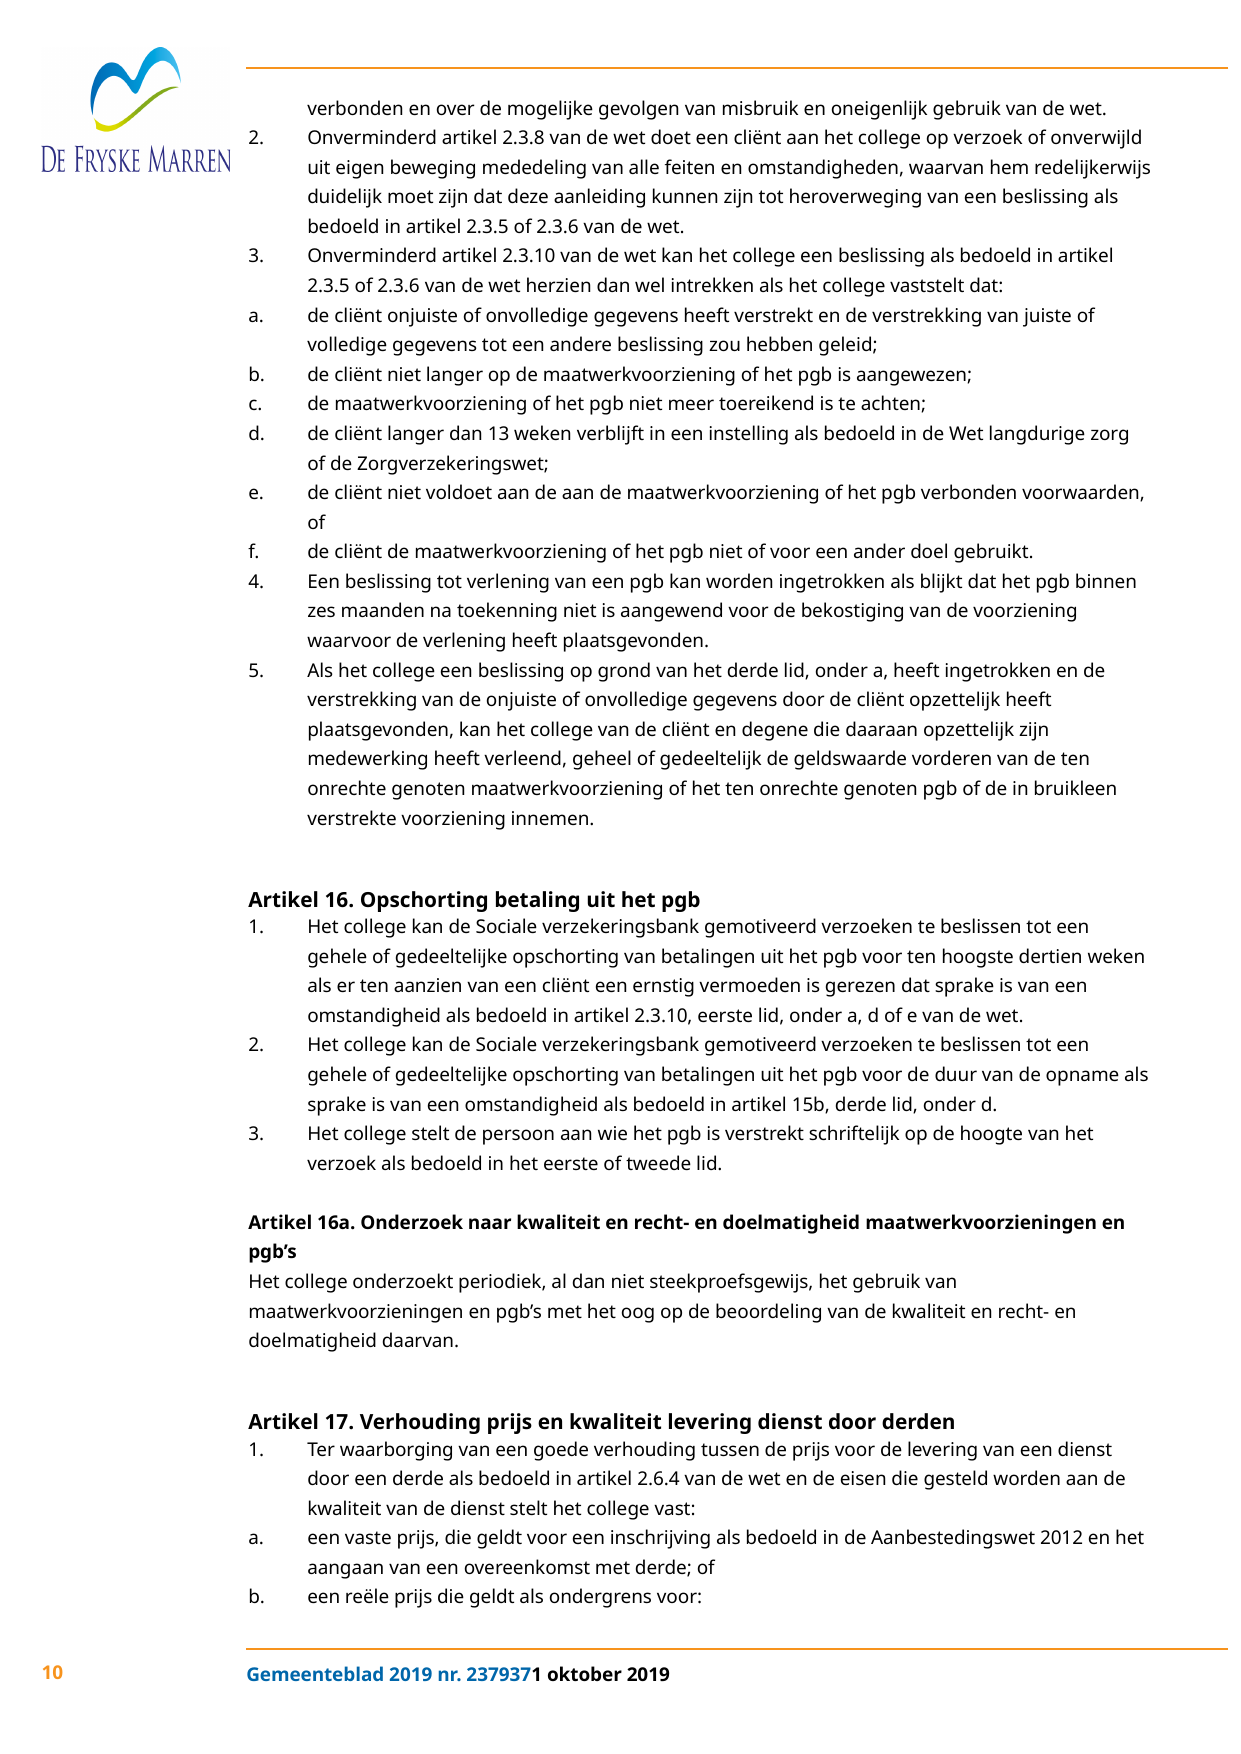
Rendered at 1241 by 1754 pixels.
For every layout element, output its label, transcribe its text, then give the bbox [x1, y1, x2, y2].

list de cliënt niet langer op de maatwerkvoorziening of het pgb is aangewezen; [248, 361, 1152, 387]
list de cliënt langer dan 13 weken verblijft in een instelling als bedoeld in de Wet langdurige zorg of de Zorgverzekeringswet; [248, 420, 1152, 476]
list Ter waarborging van een goede verhouding tussen de prijs voor de levering van een dienst door een derde als bedoeld in artikel 2.6.4 van de wet en de eisen die gesteld worden aan de kwaliteit van de dienst stelt het college vast: [248, 1436, 1152, 1521]
picture [41, 47, 231, 172]
text Artikel 17. Verhouding prijs en kwaliteit levering dienst door derden [248, 1407, 1152, 1436]
list Onverminderd artikel 2.3.8 van de wet doet een cliënt aan het college op verzoek of onverwijld uit eigen beweging mededeling van alle feiten en omstandigheden, waarvan hem redelijkerwijs duidelijk moet zijn dat deze aanleiding kunnen zijn tot heroverweging van een beslissing als bedoeld in artikel 2.3.5 of 2.3.6 van de wet. [248, 124, 1152, 239]
list de cliënt niet voldoet aan de aan de maatwerkvoorziening of het pgb verbonden voorwaarden, of [248, 479, 1152, 535]
list Als het college een beslissing op grond van het derde lid, onder a, heeft ingetrokken en de verstrekking van de onjuiste of onvolledige gegevens door de cliënt opzettelijk heeft plaatsgevonden, kan het college van de cliënt en degene die daaraan opzettelijk zijn medewerking heeft verleend, geheel of gedeeltelijk de geldswaarde vorderen van de ten onrechte genoten maatwerkvoorziening of het ten onrechte genoten pgb of de in bruikleen verstrekte voorziening innemen. [248, 657, 1152, 831]
text Het college onderzoekt periodiek, al dan niet steekproefsgewijs, het gebruik van maatwerkvoorzieningen en pgb’s met het oog op de beoordeling van de kwaliteit en recht- en doelmatigheid daarvan. [248, 1268, 1152, 1353]
list een vaste prijs, die geldt voor een inschrijving als bedoeld in de Aanbestedingswet 2012 en het aangaan van een overeenkomst met derde; of [248, 1524, 1152, 1580]
list Het college kan de Sociale verzekeringsbank gemotiveerd verzoeken te beslissen tot een gehele of gedeeltelijke opschorting van betalingen uit het pgb voor ten hoogste dertien weken als er ten aanzien van een cliënt een ernstig vermoeden is gerezen dat sprake is van een omstandigheid als bedoeld in artikel 2.3.10, eerste lid, onder a, d of e van de wet. [248, 913, 1152, 1028]
list de cliënt onjuiste of onvolledige gegevens heeft verstrekt en de verstrekking van juiste of volledige gegevens tot een andere beslissing zou hebben geleid; [248, 302, 1152, 357]
list verbonden en over de mogelijke gevolgen van misbruik en oneigenlijk gebruik van de wet. [248, 95, 1152, 121]
list een reële prijs die geldt als ondergrens voor: [248, 1584, 1152, 1609]
list Het college stelt de persoon aan wie het pgb is verstrekt schriftelijk op de hoogte van het verzoek als bedoeld in het eerste of tweede lid. [248, 1120, 1152, 1176]
list Onverminderd artikel 2.3.10 van de wet kan het college een beslissing als bedoeld in artikel 2.3.5 of 2.3.6 van de wet herzien dan wel intrekken als het college vaststelt dat: [248, 243, 1152, 298]
text Artikel 16. Opschorting betaling uit het pgb [248, 885, 1152, 913]
list Een beslissing tot verlening van een pgb kan worden ingetrokken als blijkt dat het pgb binnen zes maanden na toekenning niet is aangewend voor de bekostiging van de voorziening waarvoor de verlening heeft plaatsgevonden. [248, 568, 1152, 653]
text Artikel 16a. Onderzoek naar kwaliteit en recht- en doelmatigheid maatwerkvoorzieningen en pgb’s [248, 1209, 1152, 1264]
list Het college kan de Sociale verzekeringsbank gemotiveerd verzoeken te beslissen tot een gehele of gedeeltelijke opschorting van betalingen uit het pgb voor de duur van de opname als sprake is van een omstandigheid als bedoeld in artikel 15b, derde lid, onder d. [248, 1032, 1152, 1116]
list de maatwerkvoorziening of het pgb niet meer toereikend is te achten; [248, 391, 1152, 416]
list de cliënt de maatwerkvoorziening of het pgb niet of voor een ander doel gebruikt. [248, 538, 1152, 564]
